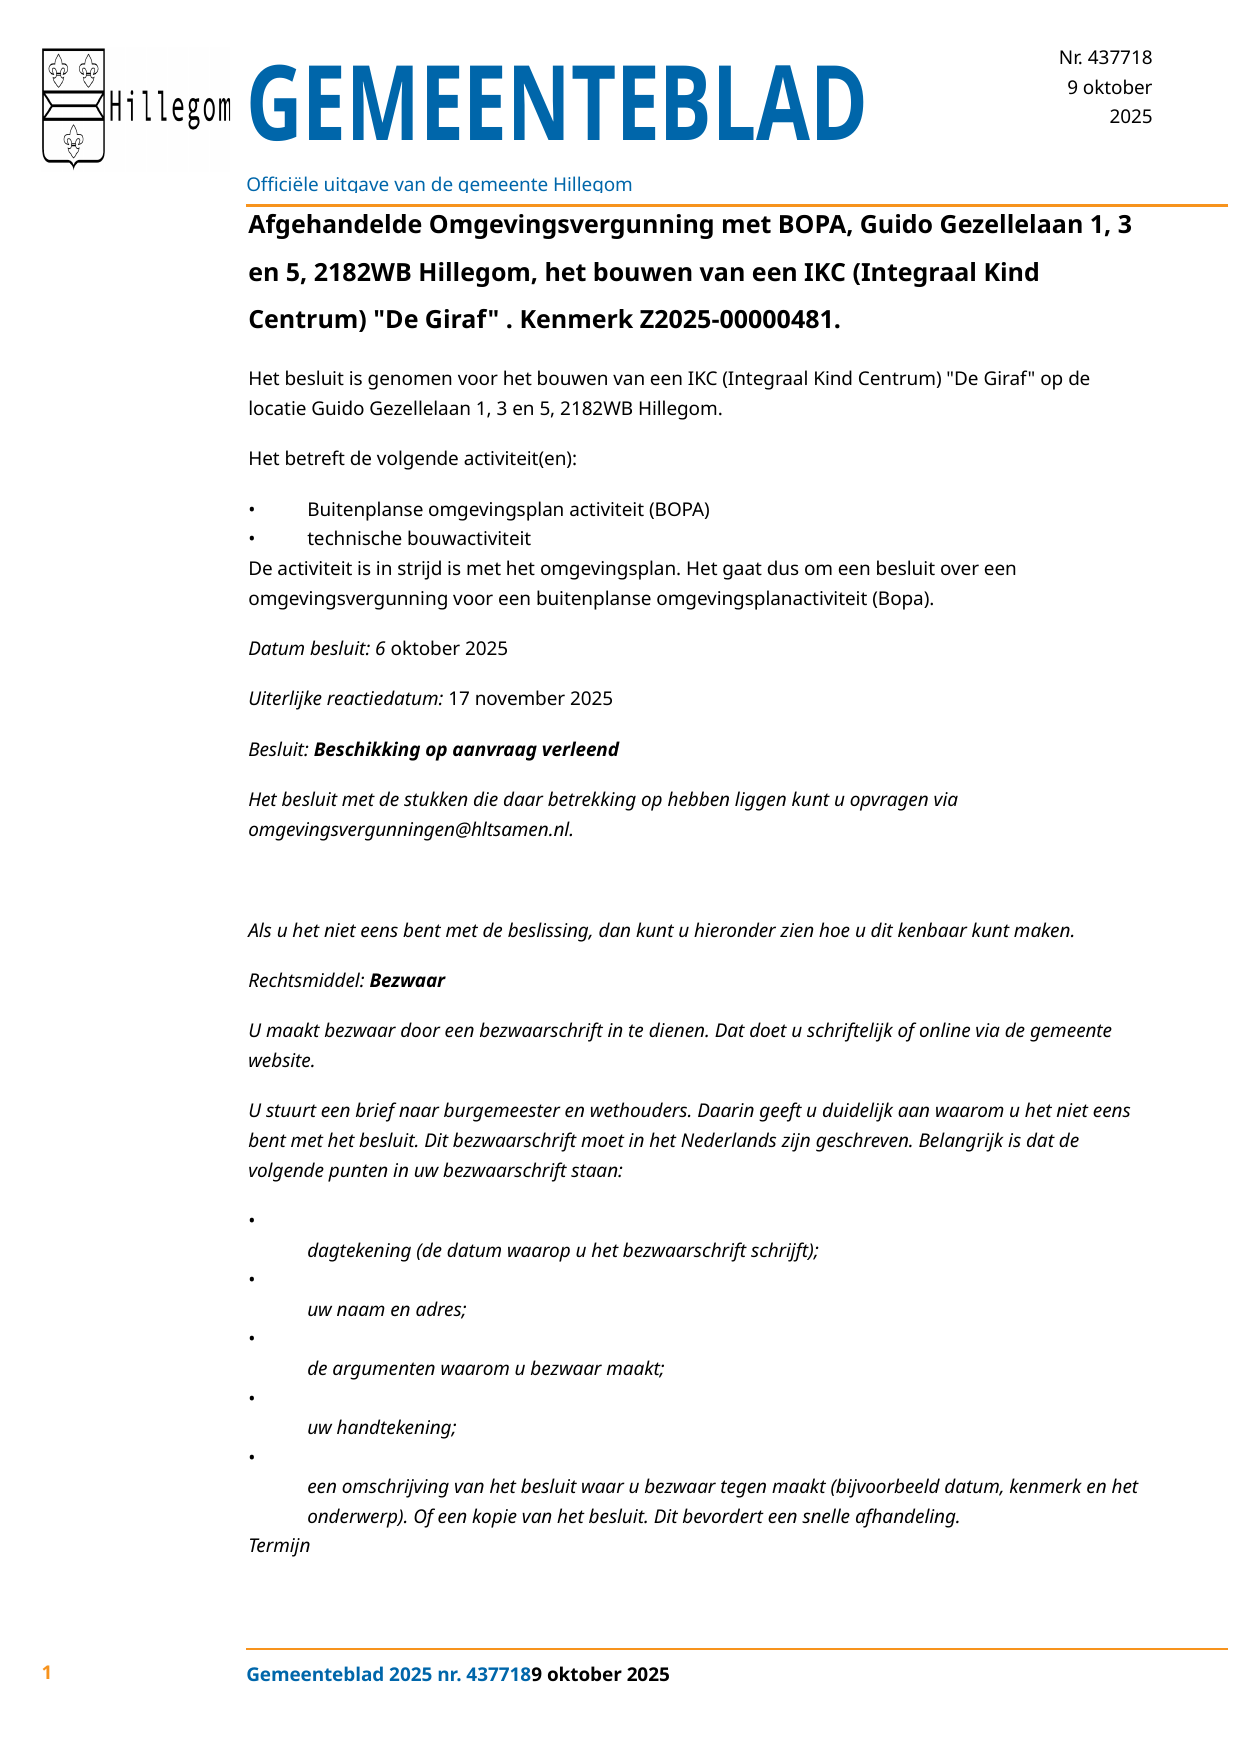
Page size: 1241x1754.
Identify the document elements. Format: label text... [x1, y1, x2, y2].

text U maakt bezwaar door een bezwaarschrift in te dienen. Dat doet u schriftelijk of online via de gemeente website. [248, 1018, 1152, 1073]
text Het besluit met de stukken die daar betrekking op hebben liggen kunt u opvragen via omgevingsvergunningen@hltsamen.nl. [248, 786, 1152, 842]
text Datum besluit: 6 oktober 2025 [248, 635, 1152, 661]
text Afgehandelde Omgevingsvergunning met BOPA, Guido Gezellelaan 1, 3 en 5, 2182WB Hillegom, het bouwen van een IKC (Integraal Kind Centrum) "De Giraf" . Kenmerk Z2025-00000481. [248, 207, 1152, 336]
text Besluit: Beschikking op aanvraag verleend [248, 736, 1152, 762]
list Buitenplanse omgevingsplan activiteit (BOPA) [248, 496, 1152, 522]
list de argumenten waarom u bezwaar maakt; [248, 1355, 1152, 1381]
text Uiterlijke reactiedatum: 17 november 2025 [248, 686, 1152, 711]
picture [41, 47, 231, 172]
list dagtekening (de datum waarop u het bezwaarschrift schrijft); [248, 1237, 1152, 1262]
list een omschrijving van het besluit waar u bezwaar tegen maakt (bijvoorbeeld datum, kenmerk en het onderwerp). Of een kopie van het besluit. Dit bevordert een snelle afhandeling. [248, 1473, 1152, 1529]
text Als u het niet eens bent met de beslissing, dan kunt u hieronder zien hoe u dit kenbaar kunt maken. [248, 917, 1152, 942]
list uw naam en adres; [248, 1296, 1152, 1322]
text Rechtsmiddel: Bezwaar [248, 967, 1152, 993]
text Het betreft de volgende activiteit(en): [248, 446, 1152, 471]
list uw handtekening; [248, 1414, 1152, 1440]
list technische bouwactiviteit [248, 526, 1152, 551]
text U stuurt een brief naar burgemeester en wethouders. Daarin geeft u duidelijk aan waarom u het niet eens bent met het besluit. Dit bezwaarschrift moet in het Nederlands zijn geschreven. Belangrijk is dat de volgende punten in uw bezwaarschrift staan: [248, 1098, 1152, 1182]
text Het besluit is genomen voor het bouwen van een IKC (Integraal Kind Centrum) "De Giraf" op de locatie Guido Gezellelaan 1, 3 en 5, 2182WB Hillegom. [248, 366, 1152, 421]
text Termijn [248, 1533, 1152, 1558]
text De activiteit is in strijd is met het omgevingsplan. Het gaat dus om een besluit over een omgevingsvergunning voor een buitenplanse omgevingsplanactiviteit (Bopa). [248, 555, 1152, 610]
